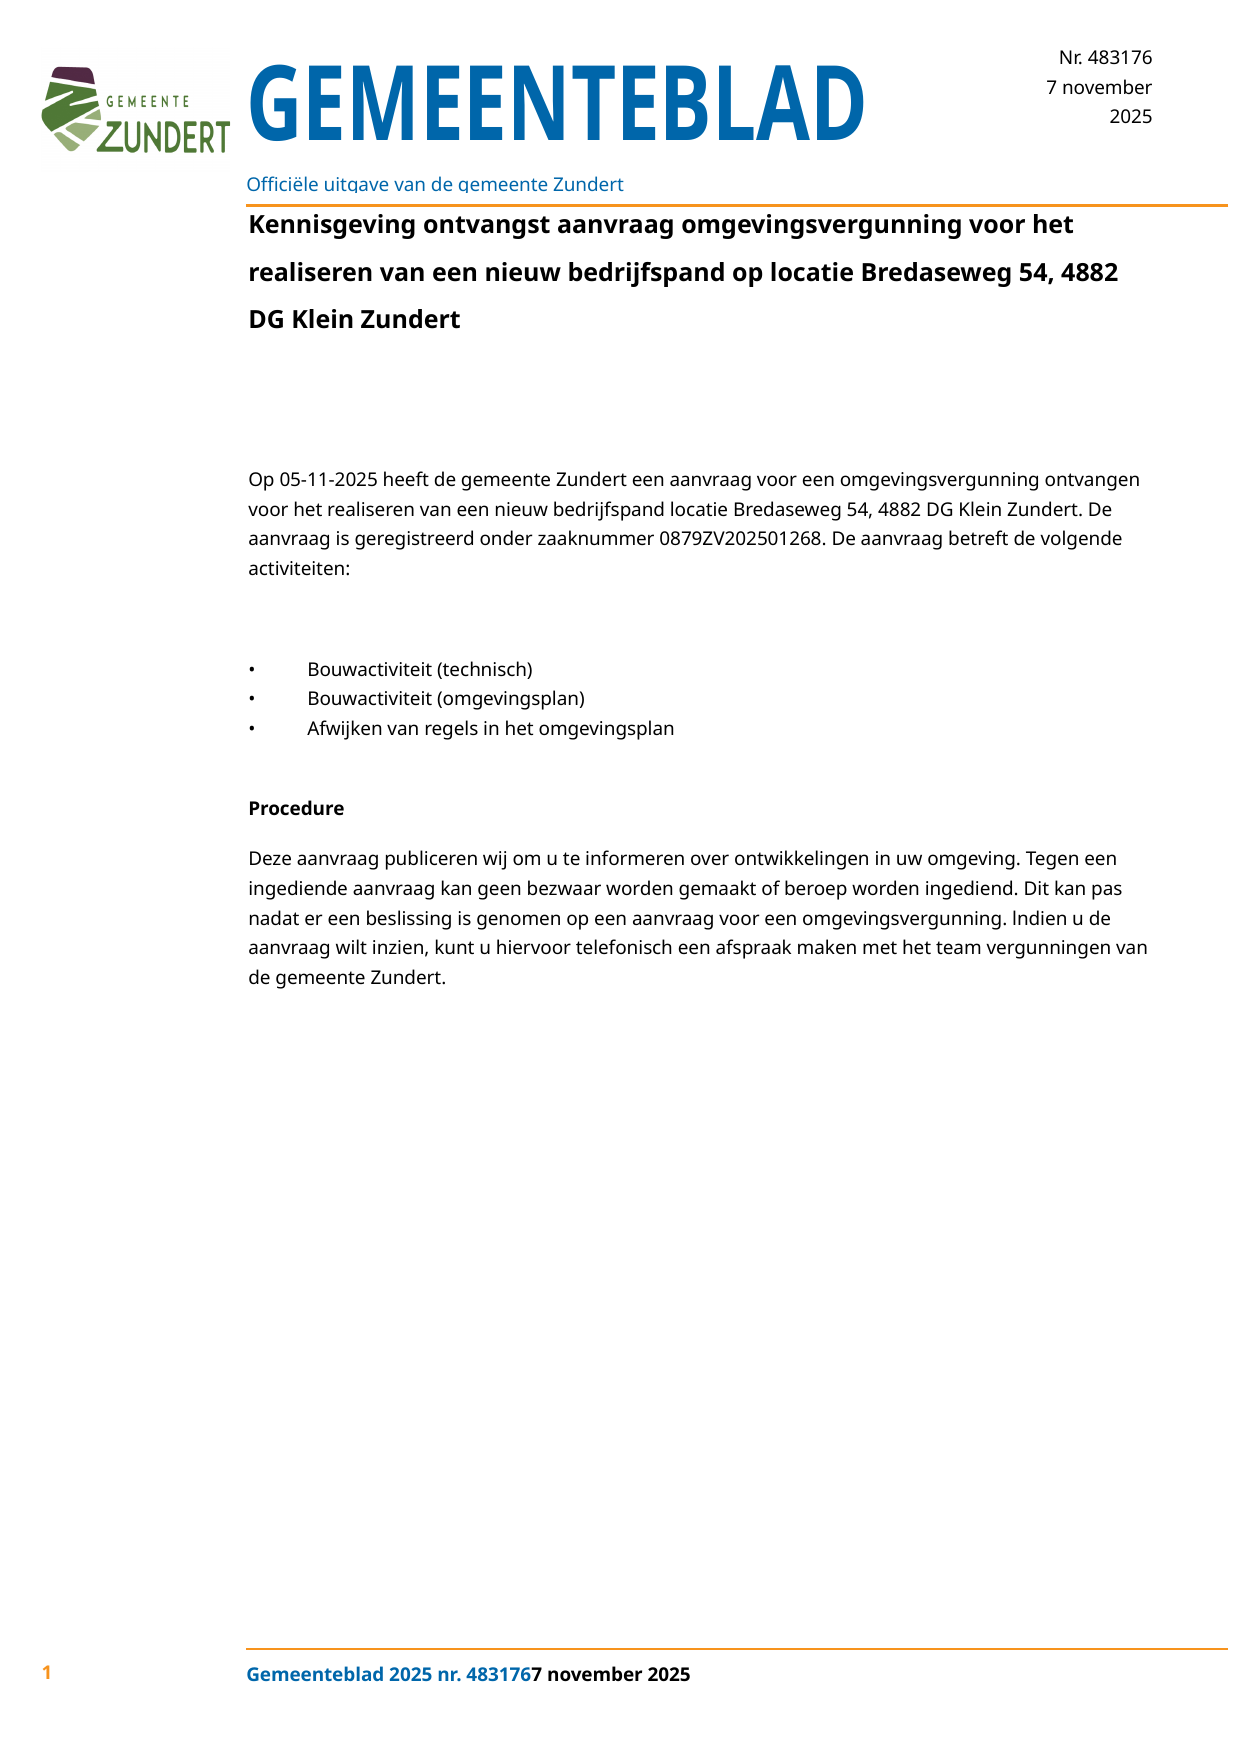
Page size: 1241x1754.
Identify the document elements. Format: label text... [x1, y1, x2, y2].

list Bouwactiviteit (omgevingsplan) [248, 686, 1152, 711]
text Deze aanvraag publiceren wij om u te informeren over ontwikkelingen in uw omgeving. Tegen een ingediende aanvraag kan geen bezwaar worden gemaakt of beroep worden ingediend. Dit kan pas nadat er een beslissing is genomen op een aanvraag voor een omgevingsvergunning. lndien u de aanvraag wilt inzien, kunt u hiervoor telefonisch een afspraak maken met het team vergunningen van de gemeente Zundert. [248, 846, 1152, 989]
text Procedure [248, 795, 1152, 821]
text Kennisgeving ontvangst aanvraag omgevingsvergunning voor het realiseren van een nieuw bedrijfspand op locatie Bredaseweg 54, 4882 DG Klein Zundert [248, 207, 1152, 336]
picture [41, 47, 231, 172]
list Afwijken van regels in het omgevingsplan [248, 715, 1152, 741]
text Op 05-11-2025 heeft de gemeente Zundert een aanvraag voor een omgevingsvergunning ontvangen voor het realiseren van een nieuw bedrijfspand locatie Bredaseweg 54, 4882 DG Klein Zundert. De aanvraag is geregistreerd onder zaaknummer 0879ZV202501268. De aanvraag betreft de volgende activiteiten: [248, 466, 1152, 581]
list Bouwactiviteit (technisch) [248, 656, 1152, 682]
